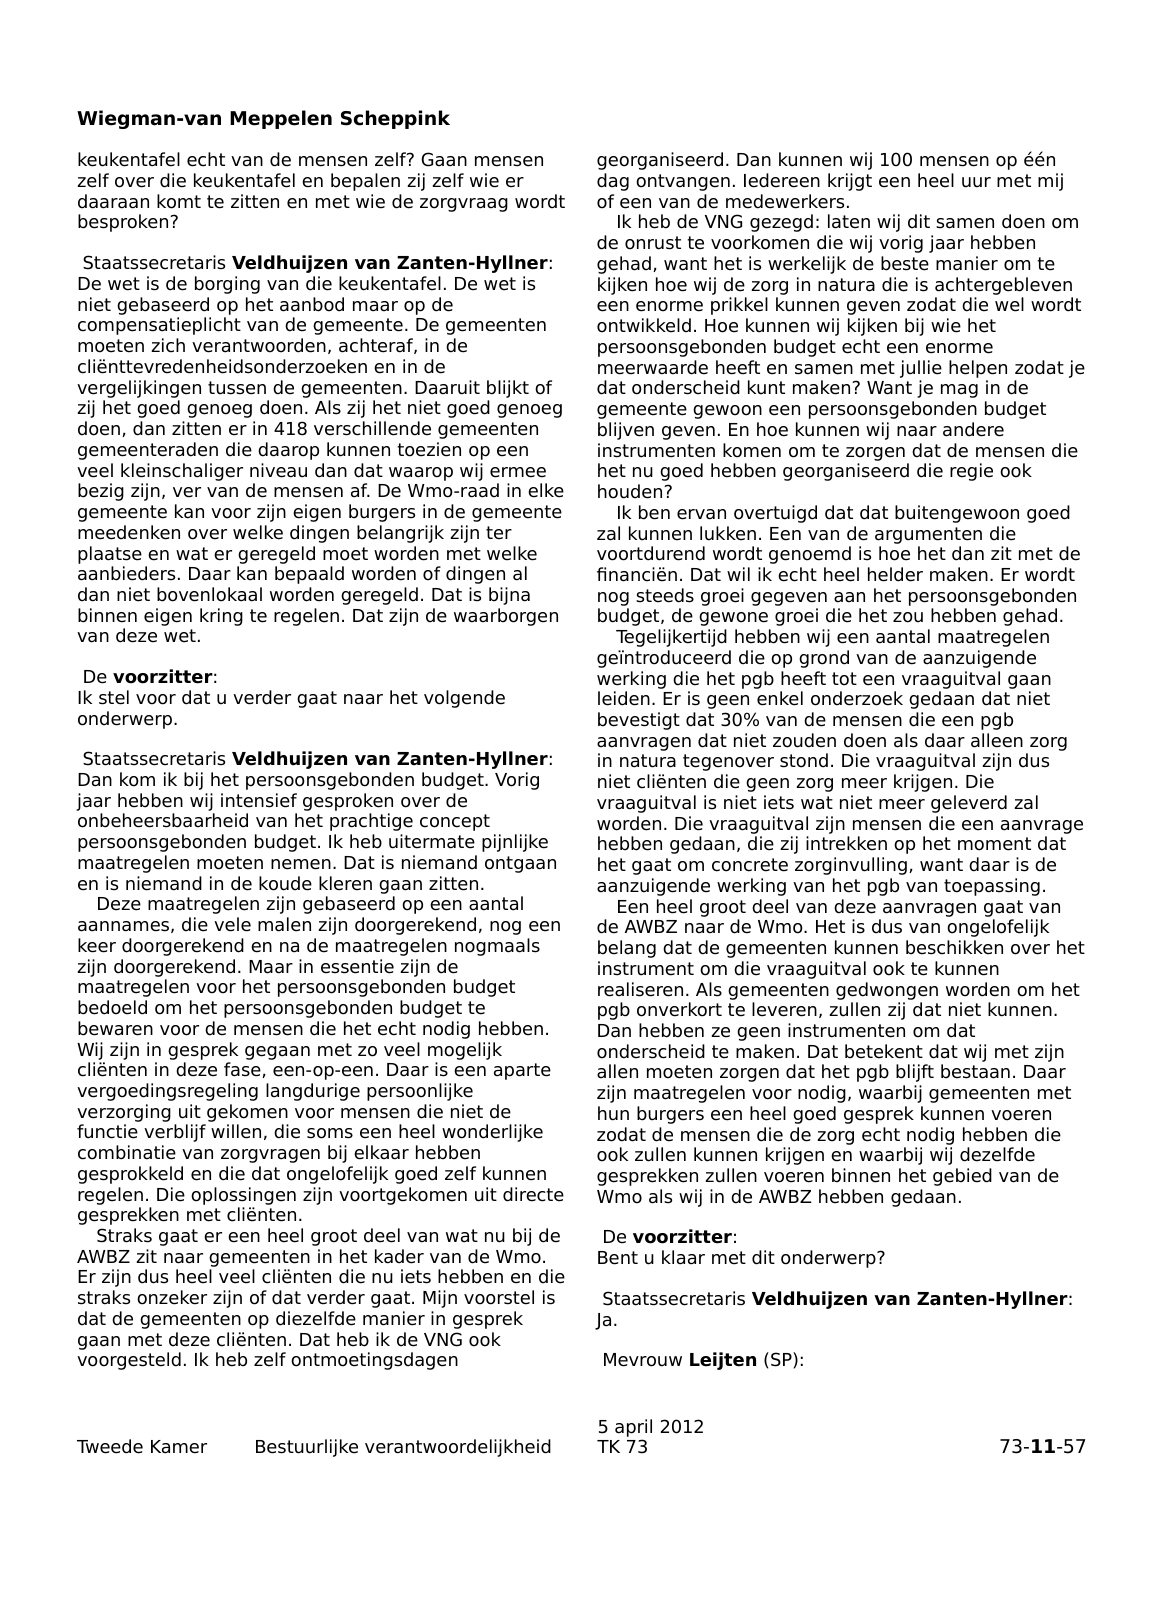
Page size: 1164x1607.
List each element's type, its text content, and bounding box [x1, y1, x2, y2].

text Straks gaat er een heel groot deel van wat nu bij de AWBZ zit naar gemeenten in het kader van de Wmo. Er zijn dus heel veel cliënten die nu iets hebben en die straks onzeker zijn of dat verder gaat. Mijn voorstel is dat de gemeenten op diezelfde manier in gesprek gaan met deze cliënten. Dat heb ik de VNG ook voorgesteld. Ik heb zelf ontmoetingsdagen [77, 1226, 567, 1371]
text Bent u klaar met dit onderwerp? [596, 1248, 1087, 1269]
text Staatssecretaris Veldhuijzen van Zanten-Hyllner: [77, 253, 567, 274]
text Ja. [596, 1309, 1087, 1330]
text keukentafel echt van de mensen zelf? Gaan mensen zelf over die keukentafel en bepalen zij zelf wie er daaraan komt te zitten en met wie de zorgvraag wordt besproken? [77, 150, 567, 233]
text De voorzitter: [596, 1227, 1087, 1248]
text Staatssecretaris Veldhuijzen van Zanten-Hyllner: [596, 1289, 1087, 1309]
text Deze maatregelen zijn gebaseerd op een aantal aannames, die vele malen zijn doorgerekend, nog een keer doorgerekend en na de maatregelen nogmaals zijn doorgerekend. Maar in essentie zijn de maatregelen voor het persoonsgebonden budget bedoeld om het persoonsgebonden budget te bewaren voor de mensen die het echt nodig hebben. Wij zijn in gesprek gegaan met zo veel mogelijk cliënten in deze fase, een-op-een. Daar is een aparte vergoedingsregeling langdurige persoonlijke verzorging uit gekomen voor mensen die niet de functie verblijf willen, die soms een heel wonderlijke combinatie van zorgvragen bij elkaar hebben gesprokkeld en die dat ongelofelijk goed zelf kunnen regelen. Die oplossingen zijn voortgekomen uit directe gesprekken met cliënten. [77, 894, 567, 1226]
text Ik stel voor dat u verder gaat naar het volgende onderwerp. [77, 688, 567, 729]
text Staatssecretaris Veldhuijzen van Zanten-Hyllner: [77, 749, 567, 770]
text De wet is de borging van die keukentafel. De wet is niet gebaseerd op het aanbod maar op de compensatieplicht van de gemeente. De gemeenten moeten zich verantwoorden, achteraf, in de cliënttevredenheidsonderzoeken en in de vergelijkingen tussen de gemeenten. Daaruit blijkt of zij het goed genoeg doen. Als zij het niet goed genoeg doen, dan zitten er in 418 verschillende gemeenten gemeenteraden die daarop kunnen toezien op een veel kleinschaliger niveau dan dat waarop wij ermee bezig zijn, ver van de mensen af. De Wmo-raad in elke gemeente kan voor zijn eigen burgers in de gemeente meedenken over welke dingen belangrijk zijn ter plaatse en wat er geregeld moet worden met welke aanbieders. Daar kan bepaald worden of dingen al dan niet bovenlokaal worden geregeld. Dat is bijna binnen eigen kring te regelen. Dat zijn de waarborgen van deze wet. [77, 274, 567, 647]
text Tegelijkertijd hebben wij een aantal maatregelen geïntroduceerd die op grond van de aanzuigende werking die het pgb heeft tot een vraaguitval gaan leiden. Er is geen enkel onderzoek gedaan dat niet bevestigt dat 30% van de mensen die een pgb aanvragen dat niet zouden doen als daar alleen zorg in natura tegenover stond. Die vraaguitval zijn dus niet cliënten die geen zorg meer krijgen. Die vraaguitval is niet iets wat niet meer geleverd zal worden. Die vraaguitval zijn mensen die een aanvrage hebben gedaan, die zij intrekken op het moment dat het gaat om concrete zorginvulling, want daar is de aanzuigende werking van het pgb van toepassing. [596, 627, 1087, 896]
text Mevrouw Leijten (SP): [596, 1350, 1087, 1371]
text georganiseerd. Dan kunnen wij 100 mensen op één dag ontvangen. Iedereen krijgt een heel uur met mij of een van de medewerkers. [596, 150, 1087, 212]
text Ik ben ervan overtuigd dat dat buitengewoon goed zal kunnen lukken. Een van de argumenten die voortdurend wordt genoemd is hoe het dan zit met de financiën. Dat wil ik echt heel helder maken. Er wordt nog steeds groei gegeven aan het persoonsgebonden budget, de gewone groei die het zou hebben gehad. [596, 503, 1087, 627]
text De voorzitter: [77, 667, 567, 688]
text Ik heb de VNG gezegd: laten wij dit samen doen om de onrust te voorkomen die wij vorig jaar hebben gehad, want het is werkelijk de beste manier om te kijken hoe wij de zorg in natura die is achtergebleven een enorme prikkel kunnen geven zodat die wel wordt ontwikkeld. Hoe kunnen wij kijken bij wie het persoonsgebonden budget echt een enorme meerwaarde heeft en samen met jullie helpen zodat je dat onderscheid kunt maken? Want je mag in de gemeente gewoon een persoonsgebonden budget blijven geven. En hoe kunnen wij naar andere instrumenten komen om te zorgen dat de mensen die het nu goed hebben georganiseerd die regie ook houden? [596, 212, 1087, 503]
text Dan kom ik bij het persoonsgebonden budget. Vorig jaar hebben wij intensief gesproken over de onbeheersbaarheid van het prachtige concept persoonsgebonden budget. Ik heb uitermate pijnlijke maatregelen moeten nemen. Dat is niemand ontgaan en is niemand in de koude kleren gaan zitten. [77, 770, 567, 894]
text Een heel groot deel van deze aanvragen gaat van de AWBZ naar de Wmo. Het is dus van ongelofelijk belang dat de gemeenten kunnen beschikken over het instrument om die vraaguitval ook te kunnen realiseren. Als gemeenten gedwongen worden om het pgb onverkort te leveren, zullen zij dat niet kunnen. Dan hebben ze geen instrumenten om dat onderscheid te maken. Dat betekent dat wij met zijn allen moeten zorgen dat het pgb blijft bestaan. Daar zijn maatregelen voor nodig, waarbij gemeenten met hun burgers een heel goed gesprek kunnen voeren zodat de mensen die de zorg echt nodig hebben die ook zullen kunnen krijgen en waarbij wij dezelfde gesprekken zullen voeren binnen het gebied van de Wmo als wij in de AWBZ hebben gedaan. [596, 896, 1087, 1207]
